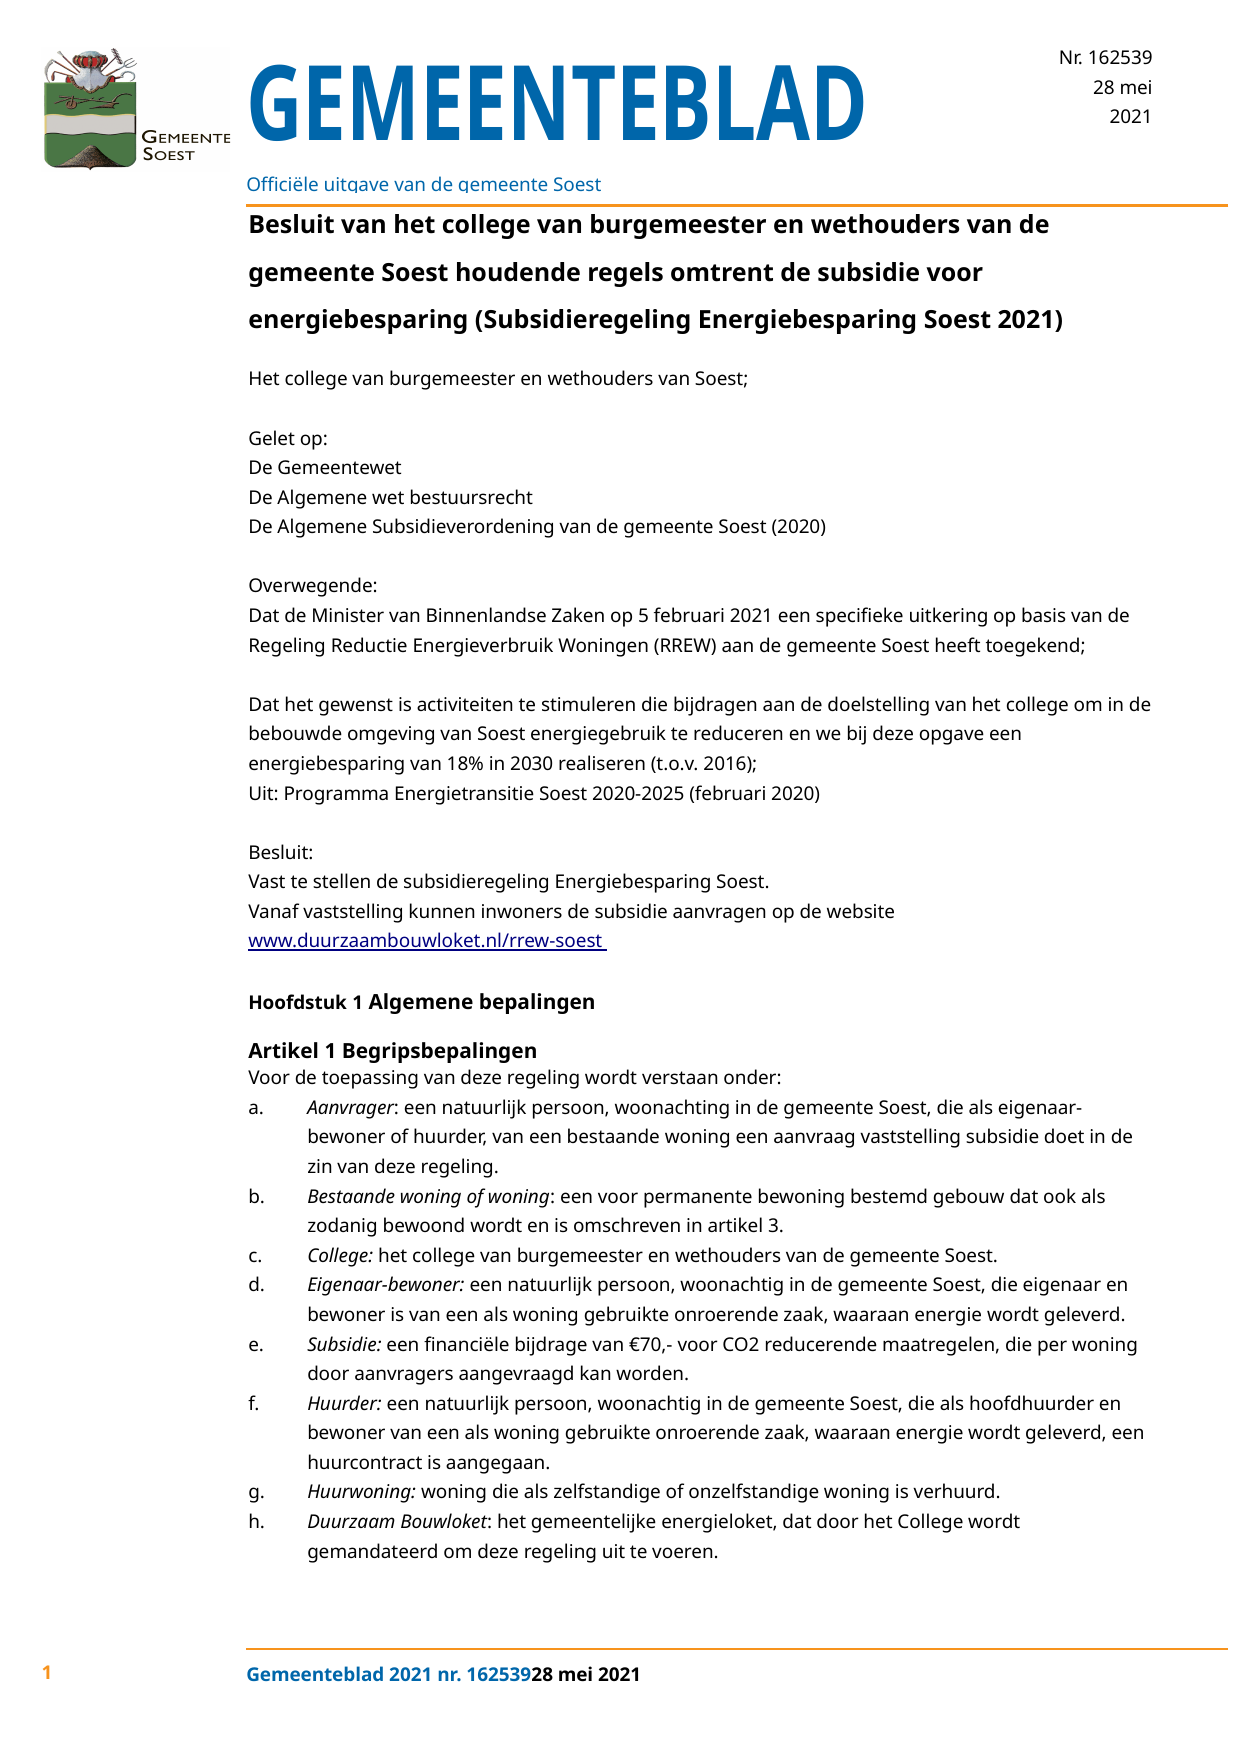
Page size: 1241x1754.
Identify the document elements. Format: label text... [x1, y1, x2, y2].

text Voor de toepassing van deze regeling wordt verstaan onder: [248, 1064, 1152, 1090]
picture [41, 47, 231, 172]
text Overwegende: [248, 573, 1152, 598]
text energiebesparing van 18% in 2030 realiseren (t.o.v. 2016); [248, 750, 1152, 776]
text Hoofdstuk 1 Algemene bepalingen [248, 987, 1152, 1015]
text Het college van burgemeester en wethouders van Soest; [248, 366, 1152, 391]
text Vast te stellen de subsidieregeling Energiebesparing Soest. [248, 868, 1152, 894]
text Dat het gewenst is activiteiten te stimuleren die bijdragen aan de doelstelling van het college om in de [248, 691, 1152, 717]
text Regeling Reductie Energieverbruik Woningen (RREW) aan de gemeente Soest heeft toegekend; [248, 632, 1152, 657]
text Besluit van het college van burgemeester en wethouders van de gemeente Soest houdende regels omtrent de subsidie voor energiebesparing (Subsidieregeling Energiebesparing Soest 2021) [248, 207, 1152, 336]
list Huurder: een natuurlijk persoon, woonachtig in de gemeente Soest, die als hoofdhuurder en bewoner van een als woning gebruikte onroerende zaak, waaraan energie wordt geleverd, een huurcontract is aangegaan. [248, 1390, 1152, 1475]
text Vanaf vaststelling kunnen inwoners de subsidie aanvragen op de website www.duurzaambouwloket.nl/rrew-soest [248, 898, 1152, 953]
text De Gemeentewet [248, 454, 1152, 480]
list Aanvrager: een natuurlijk persoon, woonachting in de gemeente Soest, die als eigenaar-bewoner of huurder, van een bestaande woning een aanvraag vaststelling subsidie doet in de zin van deze regeling. [248, 1094, 1152, 1179]
list Duurzaam Bouwloket: het gemeentelijke energieloket, dat door het College wordt gemandateerd om deze regeling uit te voeren. [248, 1508, 1152, 1563]
text Uit: Programma Energietransitie Soest 2020-2025 (februari 2020) [248, 780, 1152, 805]
list Bestaande woning of woning: een voor permanente bewoning bestemd gebouw dat ook als zodanig bewoond wordt en is omschreven in artikel 3. [248, 1183, 1152, 1238]
text Besluit: [248, 839, 1152, 864]
text De Algemene Subsidieverordening van de gemeente Soest (2020) [248, 513, 1152, 539]
text De Algemene wet bestuursrecht [248, 484, 1152, 509]
list Huurwoning: woning die als zelfstandige of onzelfstandige woning is verhuurd. [248, 1479, 1152, 1504]
text Dat de Minister van Binnenlandse Zaken op 5 februari 2021 een specifieke uitkering op basis van de [248, 602, 1152, 628]
text bebouwde omgeving van Soest energiegebruik te reduceren en we bij deze opgave een [248, 721, 1152, 746]
list Subsidie: een financiële bijdrage van €70,- voor CO2 reducerende maatregelen, die per woning door aanvragers aangevraagd kan worden. [248, 1331, 1152, 1386]
text Gelet op: [248, 425, 1152, 450]
list Eigenaar-bewoner: een natuurlijk persoon, woonachtig in de gemeente Soest, die eigenaar en bewoner is van een als woning gebruikte onroerende zaak, waaraan energie wordt geleverd. [248, 1272, 1152, 1327]
text Artikel 1 Begripsbepalingen [248, 1036, 1152, 1064]
list College: het college van burgemeester en wethouders van de gemeente Soest. [248, 1242, 1152, 1268]
